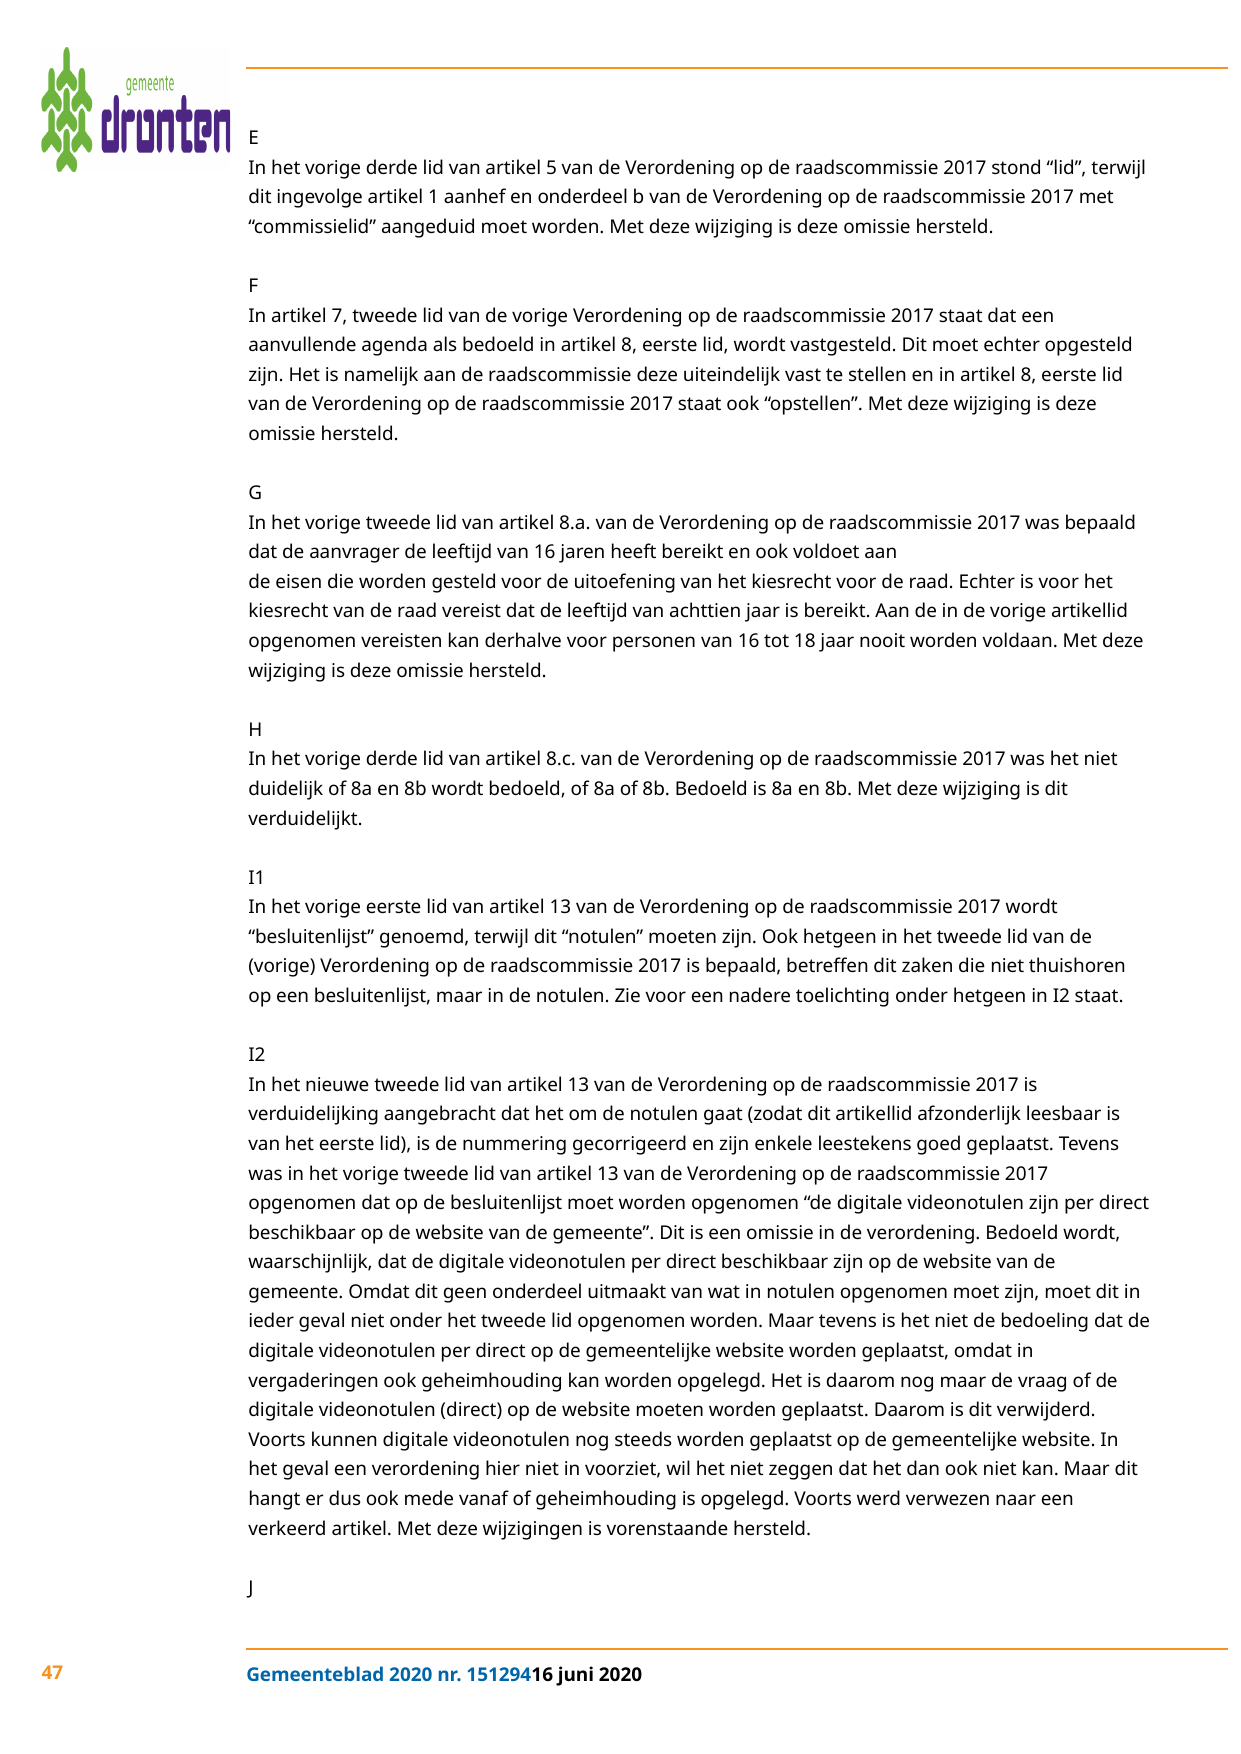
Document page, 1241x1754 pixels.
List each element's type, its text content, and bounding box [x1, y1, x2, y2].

text G [248, 479, 1152, 505]
text In het vorige derde lid van artikel 5 van de Verordening op de raadscommissie 2017 stond “lid”, terwijl dit ingevolge artikel 1 aanhef en onderdeel b van de Verordening op de raadscommissie 2017 met “commissielid” aangeduid moet worden. Met deze wijziging is deze omissie hersteld. [248, 154, 1152, 239]
text H [248, 716, 1152, 742]
text F [248, 272, 1152, 298]
text In artikel 7, tweede lid van de vorige Verordening op de raadscommissie 2017 staat dat een aanvullende agenda als bedoeld in artikel 8, eerste lid, wordt vastgesteld. Dit moet echter opgesteld zijn. Het is namelijk aan de raadscommissie deze uiteindelijk vast te stellen en in artikel 8, eerste lid van de Verordening op de raadscommissie 2017 staat ook “opstellen”. Met deze wijziging is deze omissie hersteld. [248, 302, 1152, 446]
picture [41, 47, 231, 172]
text de eisen die worden gesteld voor de uitoefening van het kiesrecht voor de raad. Echter is voor het kiesrecht van de raad vereist dat de leeftijd van achttien jaar is bereikt. Aan de in de vorige artikellid opgenomen vereisten kan derhalve voor personen van 16 tot 18 jaar nooit worden voldaan. Met deze wijziging is deze omissie hersteld. [248, 568, 1152, 683]
text I1 [248, 864, 1152, 890]
text E [248, 124, 1152, 150]
text J [248, 1574, 1152, 1600]
text In het vorige derde lid van artikel 8.c. van de Verordening op de raadscommissie 2017 was het niet duidelijk of 8a en 8b wordt bedoeld, of 8a of 8b. Bedoeld is 8a en 8b. Met deze wijziging is dit verduidelijkt. [248, 746, 1152, 831]
text I2 [248, 1041, 1152, 1067]
text In het vorige tweede lid van artikel 8.a. van de Verordening op de raadscommissie 2017 was bepaald dat de aanvrager de leeftijd van 16 jaren heeft bereikt en ook voldoet aan [248, 509, 1152, 564]
text In het nieuwe tweede lid van artikel 13 van de Verordening op de raadscommissie 2017 is verduidelijking aangebracht dat het om de notulen gaat (zodat dit artikellid afzonderlijk leesbaar is van het eerste lid), is de nummering gecorrigeerd en zijn enkele leestekens goed geplaatst. Tevens was in het vorige tweede lid van artikel 13 van de Verordening op de raadscommissie 2017 opgenomen dat op de besluitenlijst moet worden opgenomen “de digitale videonotulen zijn per direct beschikbaar op de website van de gemeente”. Dit is een omissie in de verordening. Bedoeld wordt, waarschijnlijk, dat de digitale videonotulen per direct beschikbaar zijn op de website van de gemeente. Omdat dit geen onderdeel uitmaakt van wat in notulen opgenomen moet zijn, moet dit in ieder geval niet onder het tweede lid opgenomen worden. Maar tevens is het niet de bedoeling dat de digitale videonotulen per direct op de gemeentelijke website worden geplaatst, omdat in vergaderingen ook geheimhouding kan worden opgelegd. Het is daarom nog maar de vraag of de digitale videonotulen (direct) op de website moeten worden geplaatst. Daarom is dit verwijderd. Voorts kunnen digitale videonotulen nog steeds worden geplaatst op de gemeentelijke website. In het geval een verordening hier niet in voorziet, wil het niet zeggen dat het dan ook niet kan. Maar dit hangt er dus ook mede vanaf of geheimhouding is opgelegd. Voorts werd verwezen naar een verkeerd artikel. Met deze wijzigingen is vorenstaande hersteld. [248, 1071, 1152, 1541]
text In het vorige eerste lid van artikel 13 van de Verordening op de raadscommissie 2017 wordt “besluitenlijst” genoemd, terwijl dit “notulen” moeten zijn. Ook hetgeen in het tweede lid van de (vorige) Verordening op de raadscommissie 2017 is bepaald, betreffen dit zaken die niet thuishoren op een besluitenlijst, maar in de notulen. Zie voor een nadere toelichting onder hetgeen in I2 staat. [248, 893, 1152, 1008]
